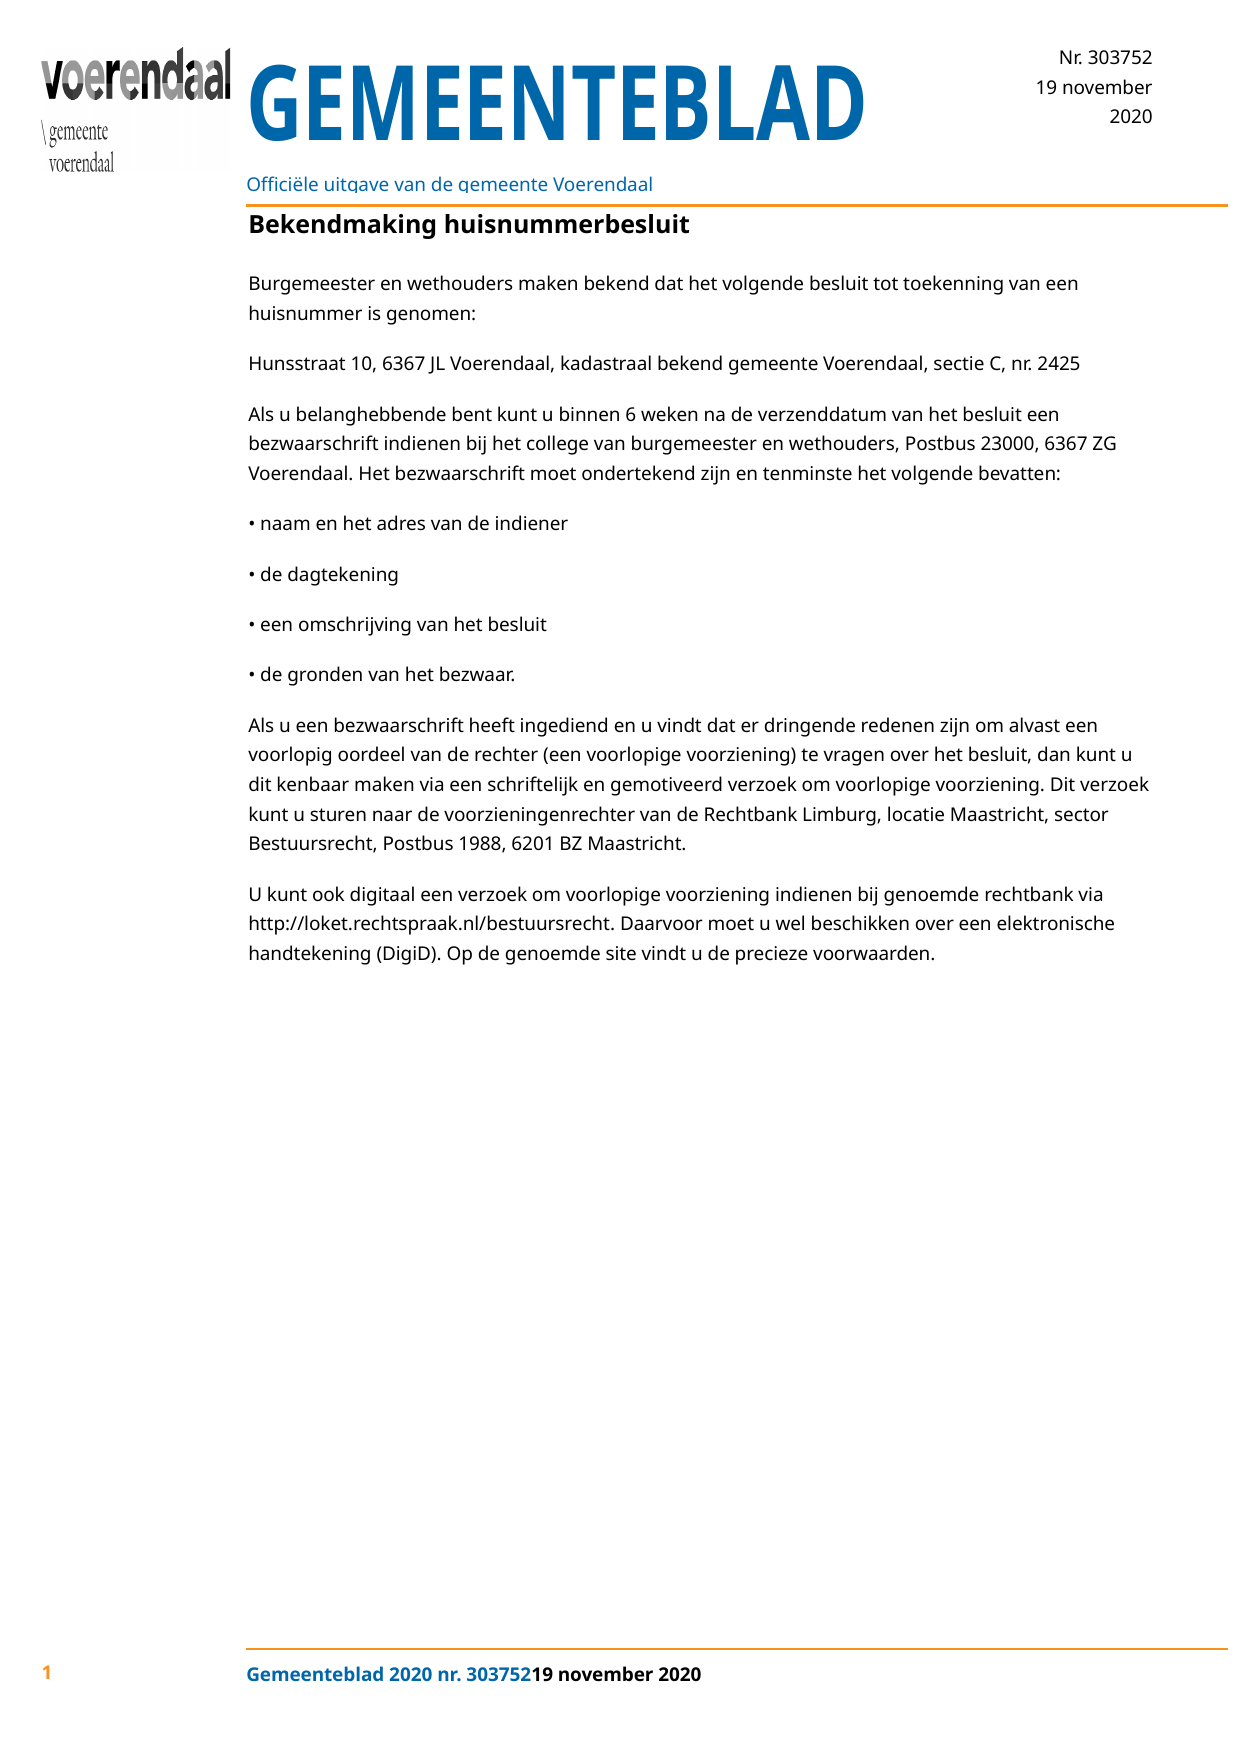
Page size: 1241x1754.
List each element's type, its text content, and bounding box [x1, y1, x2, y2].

text Als u een bezwaarschrift heeft ingediend en u vindt dat er dringende redenen zijn om alvast een voorlopig oordeel van de rechter (een voorlopige voorziening) te vragen over het besluit, dan kunt u dit kenbaar maken via een schriftelijk en gemotiveerd verzoek om voorlopige voorziening. Dit verzoek kunt u sturen naar de voorzieningenrechter van de Rechtbank Limburg, locatie Maastricht, sector Bestuursrecht, Postbus 1988, 6201 BZ Maastricht. [248, 712, 1152, 856]
picture [41, 47, 231, 172]
text Bekendmaking huisnummerbesluit [248, 207, 1152, 241]
text • naam en het adres van de indiener [248, 510, 1152, 536]
text • de gronden van het bezwaar. [248, 662, 1152, 687]
text • een omschrijving van het besluit [248, 611, 1152, 637]
text Hunsstraat 10, 6367 JL Voerendaal, kadastraal bekend gemeente Voerendaal, sectie C, nr. 2425 [248, 350, 1152, 376]
text U kunt ook digitaal een verzoek om voorlopige voorziening indienen bij genoemde rechtbank via http://loket.rechtspraak.nl/bestuursrecht. Daarvoor moet u wel beschikken over een elektronische handtekening (DigiD). Op de genoemde site vindt u de precieze voorwaarden. [248, 881, 1152, 966]
text Als u belanghebbende bent kunt u binnen 6 weken na de verzenddatum van het besluit een bezwaarschrift indienen bij het college van burgemeester en wethouders, Postbus 23000, 6367 ZG Voerendaal. Het bezwaarschrift moet ondertekend zijn en tenminste het volgende bevatten: [248, 401, 1152, 486]
text Burgemeester en wethouders maken bekend dat het volgende besluit tot toekenning van een huisnummer is genomen: [248, 270, 1152, 326]
text • de dagtekening [248, 561, 1152, 586]
